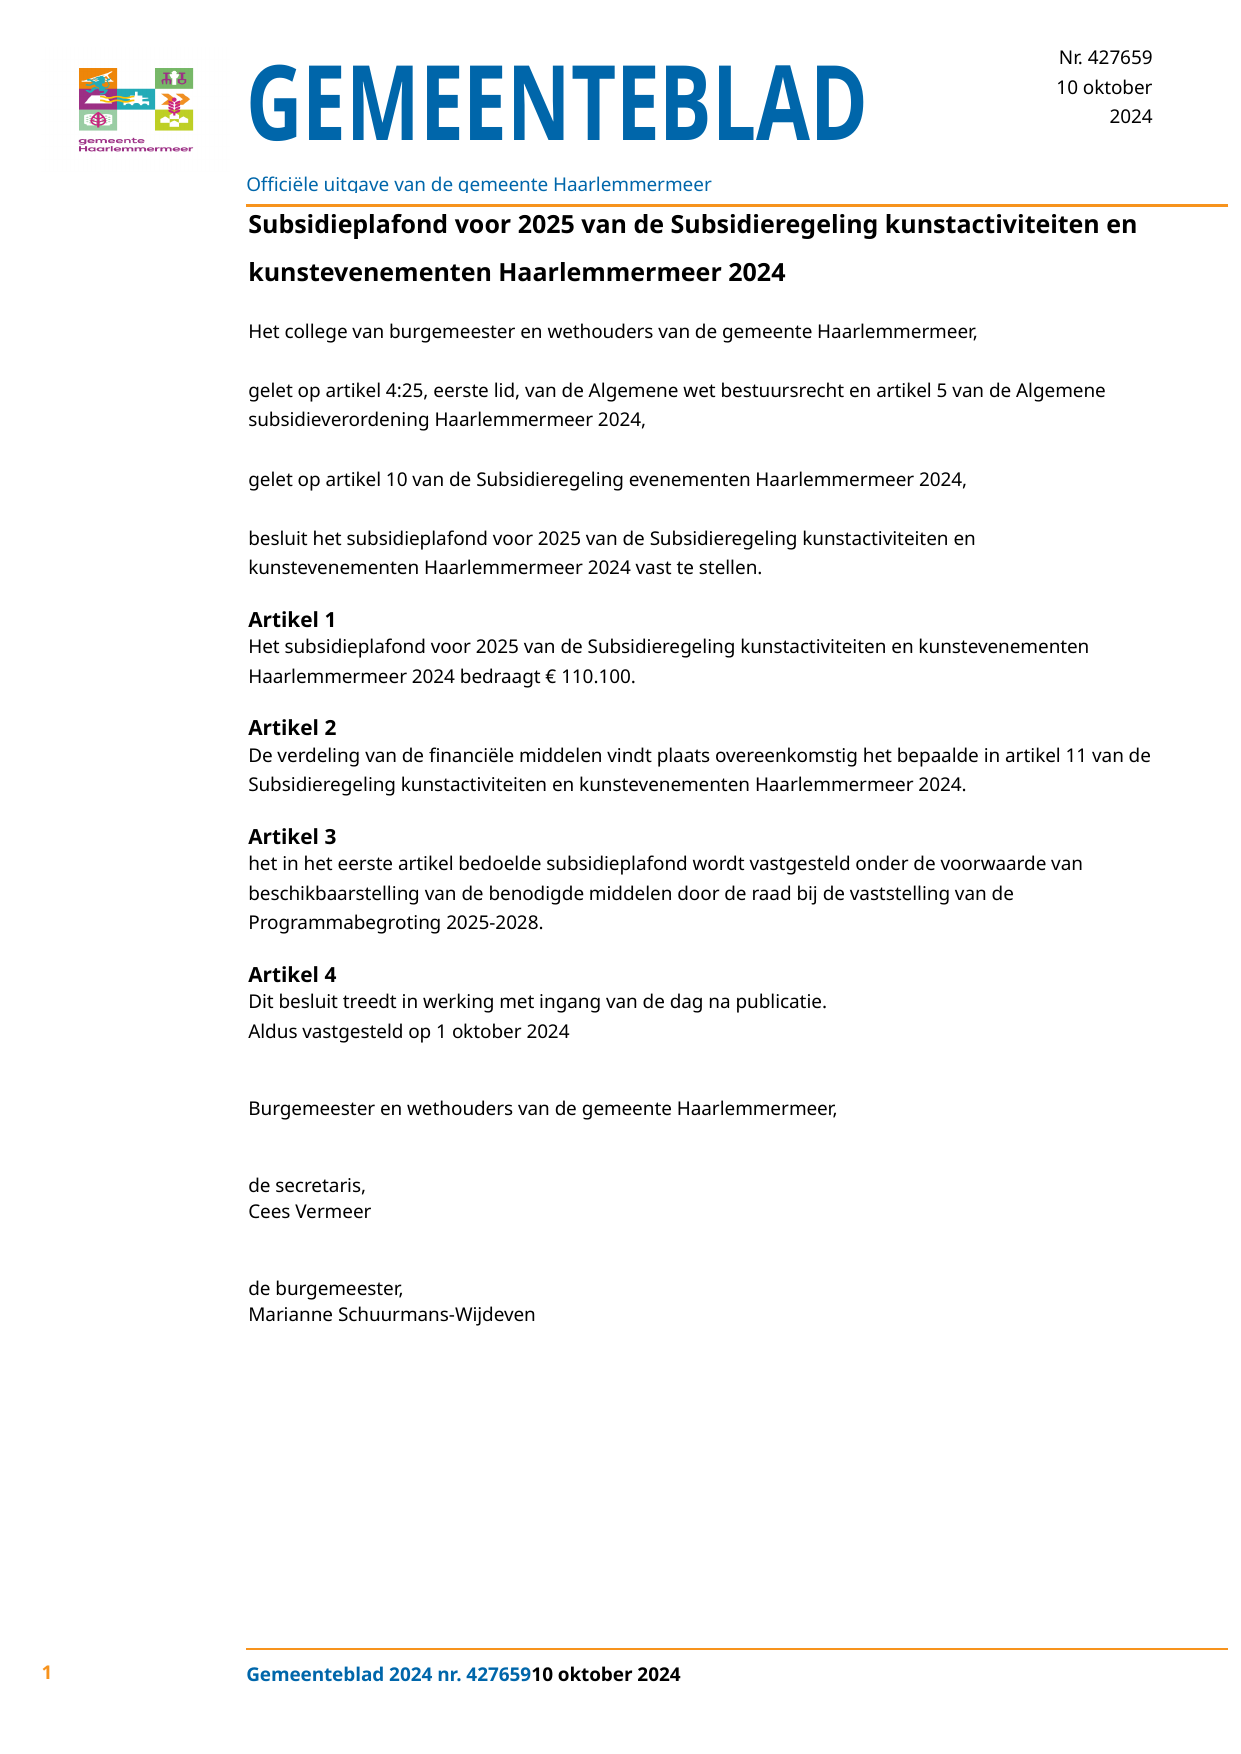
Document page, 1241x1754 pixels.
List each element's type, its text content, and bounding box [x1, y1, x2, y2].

text Burgemeester en wethouders van de gemeente Haarlemmermeer, [248, 1095, 1152, 1121]
text De verdeling van de financiële middelen vindt plaats overeenkomstig het bepaalde in artikel 11 van de Subsidieregeling kunstactiviteiten en kunstevenementen Haarlemmermeer 2024. [248, 742, 1152, 797]
text Aldus vastgesteld op 1 oktober 2024 [248, 1018, 1152, 1044]
text de burgemeester, [248, 1275, 1152, 1301]
text Subsidieplafond voor 2025 van de Subsidieregeling kunstactiviteiten en kunstevenementen Haarlemmermeer 2024 [248, 207, 1152, 288]
text Het subsidieplafond voor 2025 van de Subsidieregeling kunstactiviteiten en kunstevenementen Haarlemmermeer 2024 bedraagt € 110.100. [248, 633, 1152, 689]
text de secretaris, [248, 1172, 1152, 1198]
text besluit het subsidieplafond voor 2025 van de Subsidieregeling kunstactiviteiten en kunstevenementen Haarlemmermeer 2024 vast te stellen. [248, 525, 1152, 580]
text gelet op artikel 4:25, eerste lid, van de Algemene wet bestuursrecht en artikel 5 van de Algemene subsidieverordening Haarlemmermeer 2024, [248, 377, 1152, 432]
text Artikel 4 [248, 960, 1152, 988]
text Marianne Schuurmans-Wijdeven [248, 1301, 1152, 1327]
text gelet op artikel 10 van de Subsidieregeling evenementen Haarlemmermeer 2024, [248, 466, 1152, 492]
text Dit besluit treedt in werking met ingang van de dag na publicatie. [248, 988, 1152, 1014]
text Het college van burgemeester en wethouders van de gemeente Haarlemmermeer, [248, 318, 1152, 344]
text Cees Vermeer [248, 1198, 1152, 1224]
picture [41, 47, 231, 172]
text het in het eerste artikel bedoelde subsidieplafond wordt vastgesteld onder de voorwaarde van beschikbaarstelling van de benodigde middelen door de raad bij de vaststelling van de Programmabegroting 2025-2028. [248, 850, 1152, 935]
text Artikel 3 [248, 822, 1152, 850]
text Artikel 1 [248, 605, 1152, 633]
text Artikel 2 [248, 713, 1152, 742]
